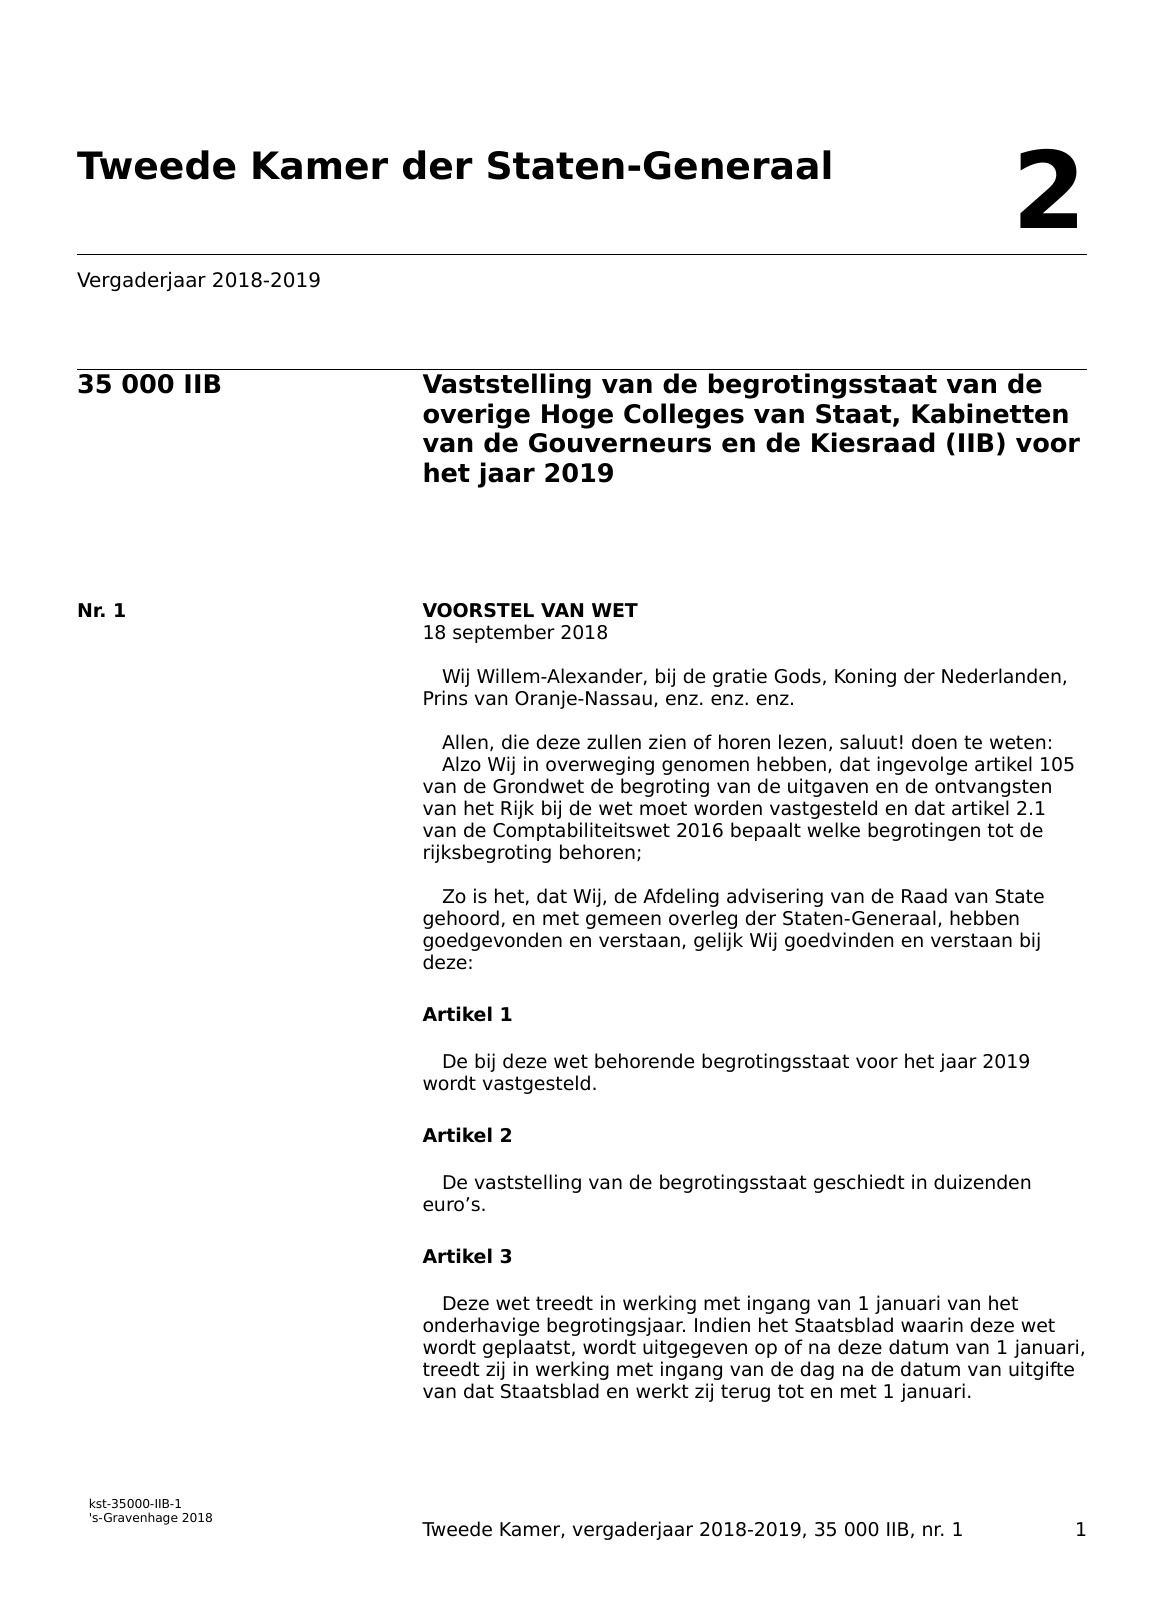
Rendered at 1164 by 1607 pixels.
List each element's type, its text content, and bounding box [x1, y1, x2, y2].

text Wij Willem-Alexander, bij de gratie Gods, Koning der Nederlanden, Prins van Oranje-Nassau, enz. enz. enz. [422, 666, 1087, 710]
text Allen, die deze zullen zien of horen lezen, saluut! doen te weten: [422, 732, 1087, 754]
subtitle Artikel 2 [422, 1125, 1087, 1147]
text kst-35000-IIB-1 [88, 1497, 323, 1511]
text Zo is het, dat Wij, de Afdeling advisering van de Raad van State gehoord, en met gemeen overleg der Staten-Generaal, hebben goedgevonden en verstaan, gelijk Wij goedvinden en verstaan bij deze: [422, 886, 1087, 974]
text Alzo Wij in overweging genomen hebben, dat ingevolge artikel 105 van de Grondwet de begroting van de uitgaven en de ontvangsten van het Rijk bij de wet moet worden vastgesteld en dat artikel 2.1 van de Comptabiliteitswet 2016 bepaalt welke begrotingen tot de rijksbegroting behoren; [422, 754, 1087, 864]
subtitle Artikel 3 [422, 1246, 1087, 1268]
text De bij deze wet behorende begrotingsstaat voor het jaar 2019 wordt vastgesteld. [422, 1051, 1087, 1095]
subtitle Nr. 1 VOORSTEL VAN WET [77, 599, 1087, 622]
table_header Tweede Kamer der Staten-Generaal [77, 130, 886, 254]
table_cell Vergaderjaar 2018-2019 [77, 255, 1087, 369]
subtitle 35 000 IIB Vaststelling van de begrotingsstaat van de overige Hoge Colleges van Staat, Kabinetten van de Gouverneurs en de Kiesraad (IIB) voor het jaar 2019 [77, 370, 1087, 488]
text Deze wet treedt in werking met ingang van 1 januari van het onderhavige begrotingsjaar. Indien het Staatsblad waarin deze wet wordt geplaatst, wordt uitgegeven op of na deze datum van 1 januari, treedt zij in werking met ingang van de dag na de datum van uitgifte van dat Staatsblad en werkt zij terug tot en met 1 januari. [422, 1293, 1087, 1403]
text 's-Gravenhage 2018 [88, 1511, 323, 1525]
subtitle Artikel 1 [422, 1004, 1087, 1026]
table_header 2 [886, 130, 1087, 254]
text De vaststelling van de begrotingsstaat geschiedt in duizenden euro’s. [422, 1172, 1087, 1216]
text 18 september 2018 [422, 622, 1087, 643]
